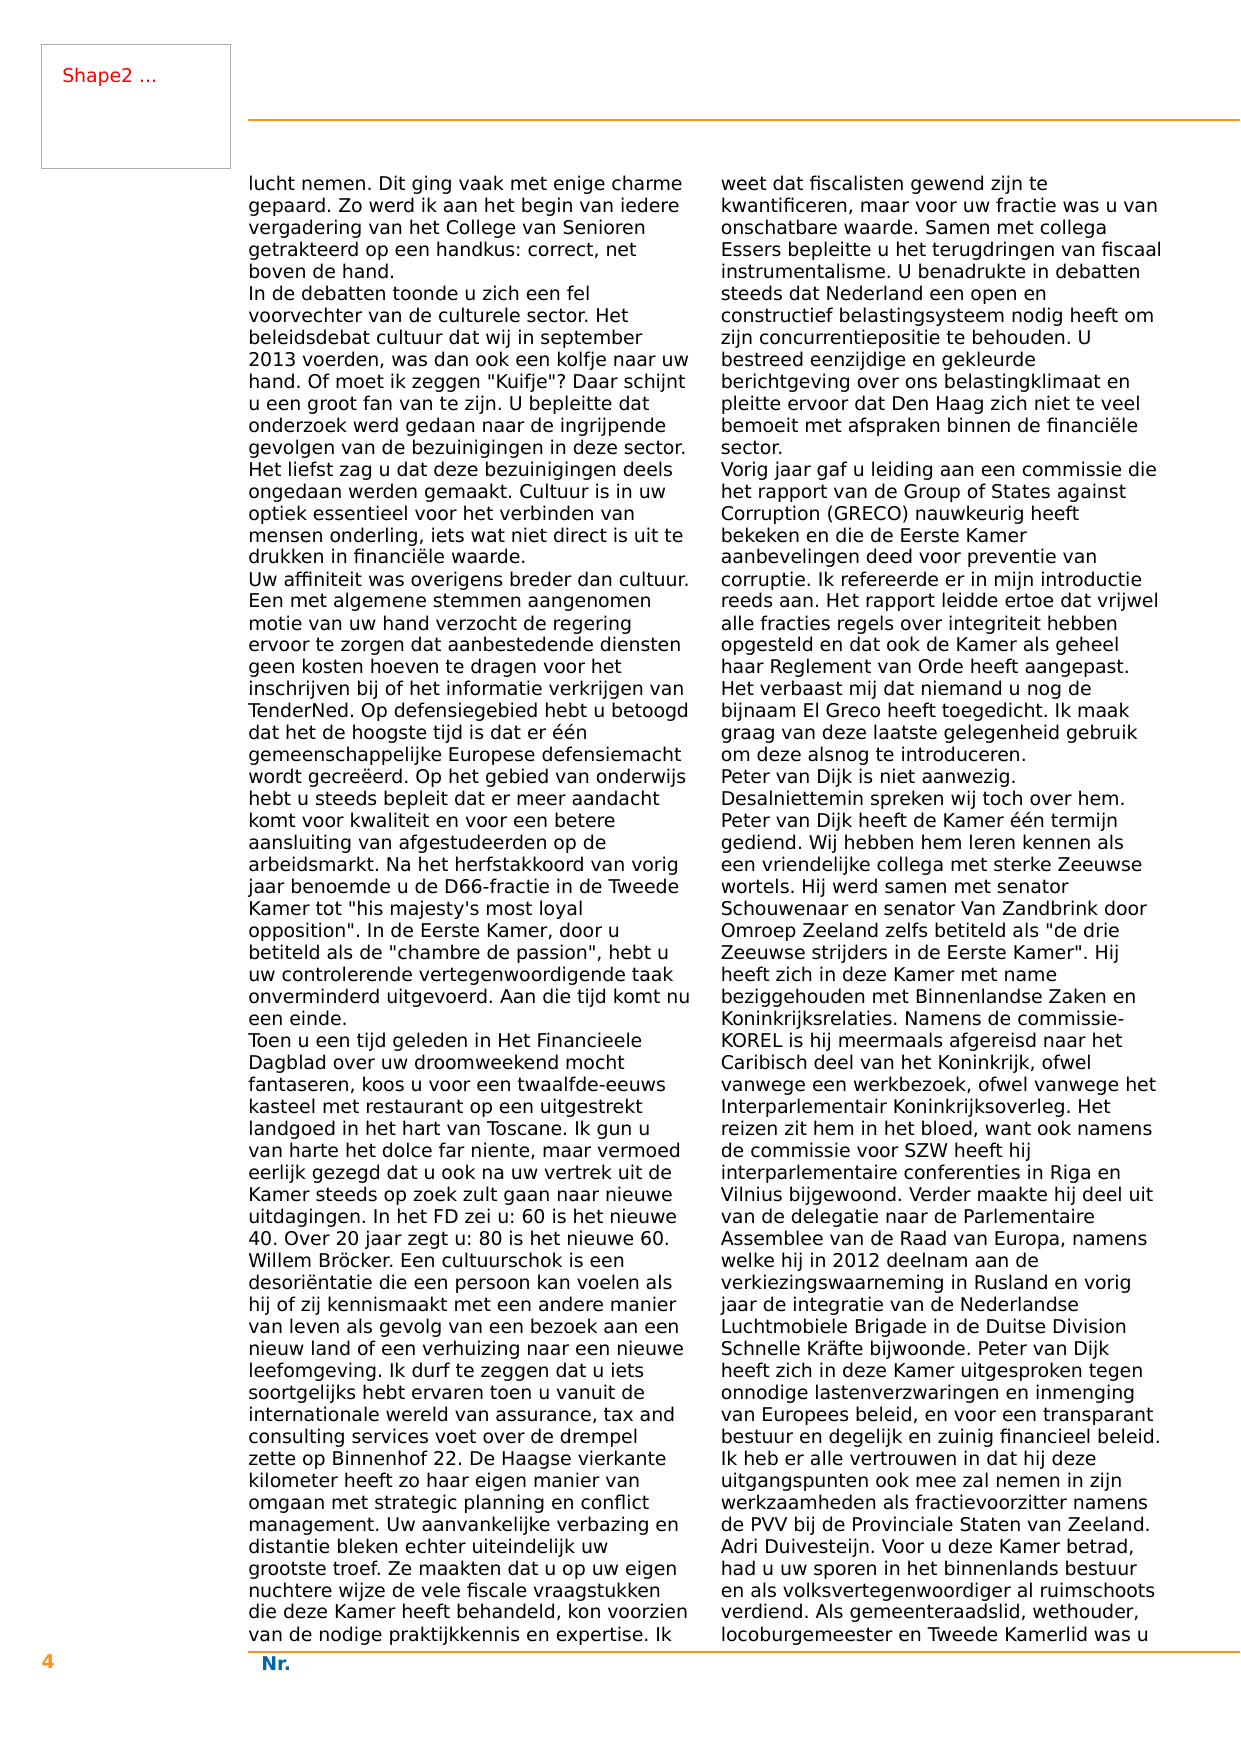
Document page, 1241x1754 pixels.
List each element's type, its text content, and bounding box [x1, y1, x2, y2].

text Vorig jaar gaf u leiding aan een commissie die het rapport van de Group of States against Corruption (GRECO) nauwkeurig heeft bekeken en die de Eerste Kamer aanbevelingen deed voor preventie van corruptie. Ik refereerde er in mijn introductie reeds aan. Het rapport leidde ertoe dat vrijwel alle fracties regels over integriteit hebben opgesteld en dat ook de Kamer als geheel haar Reglement van Orde heeft aangepast. Het verbaast mij dat niemand u nog de bijnaam El Greco heeft toegedicht. Ik maak graag van deze laatste gelegenheid gebruik om deze alsnog te introduceren. [721, 458, 1163, 766]
text Toen u een tijd geleden in Het Financieele Dagblad over uw droomweekend mocht fantaseren, koos u voor een twaalfde-eeuws kasteel met restaurant op een uitgestrekt landgoed in het hart van Toscane. Ik gun u van harte het dolce far niente, maar vermoed eerlijk gezegd dat u ook na uw vertrek uit de Kamer steeds op zoek zult gaan naar nieuwe uitdagingen. In het FD zei u: 60 is het nieuwe 40. Over 20 jaar zegt u: 80 is het nieuwe 60. [248, 1030, 691, 1250]
text weet dat fiscalisten gewend zijn te kwantificeren, maar voor uw fractie was u van onschatbare waarde. Samen met collega Essers bepleitte u het terugdringen van fiscaal instrumentalisme. U benadrukte in debatten steeds dat Nederland een open en constructief belastingsysteem nodig heeft om zijn concurrentiepositie te behouden. U bestreed eenzijdige en gekleurde berichtgeving over ons belastingklimaat en pleitte ervoor dat Den Haag zich niet te veel bemoeit met afspraken binnen de financiële sector. [721, 173, 1163, 458]
text Peter van Dijk is niet aanwezig. Desalniettemin spreken wij toch over hem. Peter van Dijk heeft de Kamer één termijn gediend. Wij hebben hem leren kennen als een vriendelijke collega met sterke Zeeuwse wortels. Hij werd samen met senator Schouwenaar en senator Van Zandbrink door Omroep Zeeland zelfs betiteld als "de drie Zeeuwse strijders in de Eerste Kamer". Hij heeft zich in deze Kamer met name beziggehouden met Binnenlandse Zaken en Koninkrijksrelaties. Namens de commissie-KOREL is hij meermaals afgereisd naar het Caribisch deel van het Koninkrijk, ofwel vanwege een werkbezoek, ofwel vanwege het Interparlementair Koninkrijksoverleg. Het reizen zit hem in het bloed, want ook namens de commissie voor SZW heeft hij interparlementaire conferenties in Riga en Vilnius bijgewoond. Verder maakte hij deel uit van de delegatie naar de Parlementaire Assemblee van de Raad van Europa, namens welke hij in 2012 deelnam aan de verkiezingswaarneming in Rusland en vorig jaar de integratie van de Nederlandse Luchtmobiele Brigade in de Duitse Division Schnelle Kräfte bijwoonde. Peter van Dijk heeft zich in deze Kamer uitgesproken tegen onnodige lastenverzwaringen en inmenging van Europees beleid, en voor een transparant bestuur en degelijk en zuinig financieel beleid. Ik heb er alle vertrouwen in dat hij deze uitgangspunten ook mee zal nemen in zijn werkzaamheden als fractievoorzitter namens de PVV bij de Provinciale Staten van Zeeland. [721, 766, 1163, 1536]
text Willem Bröcker. Een cultuurschok is een desoriëntatie die een persoon kan voelen als hij of zij kennismaakt met een andere manier van leven als gevolg van een bezoek aan een nieuw land of een verhuizing naar een nieuwe leefomgeving. Ik durf te zeggen dat u iets soortgelijks hebt ervaren toen u vanuit de internationale wereld van assurance, tax and consulting services voet over de drempel zette op Binnenhof 22. De Haagse vierkante kilometer heeft zo haar eigen manier van omgaan met strategic planning en conflict management. Uw aanvankelijke verbazing en distantie bleken echter uiteindelijk uw grootste troef. Ze maakten dat u op uw eigen nuchtere wijze de vele fiscale vraagstukken die deze Kamer heeft behandeld, kon voorzien van de nodige praktijkkennis en expertise. Ik [248, 1250, 691, 1645]
text In de debatten toonde u zich een fel voorvechter van de culturele sector. Het beleidsdebat cultuur dat wij in september 2013 voerden, was dan ook een kolfje naar uw hand. Of moet ik zeggen "Kuifje"? Daar schijnt u een groot fan van te zijn. U bepleitte dat onderzoek werd gedaan naar de ingrijpende gevolgen van de bezuinigingen in deze sector. Het liefst zag u dat deze bezuinigingen deels ongedaan werden gemaakt. Cultuur is in uw optiek essentieel voor het verbinden van mensen onderling, iets wat niet direct is uit te drukken in financiële waarde. [248, 283, 691, 568]
text lucht nemen. Dit ging vaak met enige charme gepaard. Zo werd ik aan het begin van iedere vergadering van het College van Senioren getrakteerd op een handkus: correct, net boven de hand. [248, 173, 691, 283]
text Uw affiniteit was overigens breder dan cultuur. Een met algemene stemmen aangenomen motie van uw hand verzocht de regering ervoor te zorgen dat aanbestedende diensten geen kosten hoeven te dragen voor het inschrijven bij of het informatie verkrijgen van TenderNed. Op defensiegebied hebt u betoogd dat het de hoogste tijd is dat er één gemeenschappelijke Europese defensiemacht wordt gecreëerd. Op het gebied van onderwijs hebt u steeds bepleit dat er meer aandacht komt voor kwaliteit en voor een betere aansluiting van afgestudeerden op de arbeidsmarkt. Na het herfstakkoord van vorig jaar benoemde u de D66-fractie in de Tweede Kamer tot "his majesty's most loyal opposition". In de Eerste Kamer, door u betiteld als de "chambre de passion", hebt u uw controlerende vertegenwoordigende taak onverminderd uitgevoerd. Aan die tijd komt nu een einde. [248, 568, 691, 1030]
text Adri Duivesteijn. Voor u deze Kamer betrad, had u uw sporen in het binnenlands bestuur en als volksvertegenwoordiger al ruimschoots verdiend. Als gemeenteraadslid, wethouder, locoburgemeester en Tweede Kamerlid was u [721, 1536, 1163, 1645]
